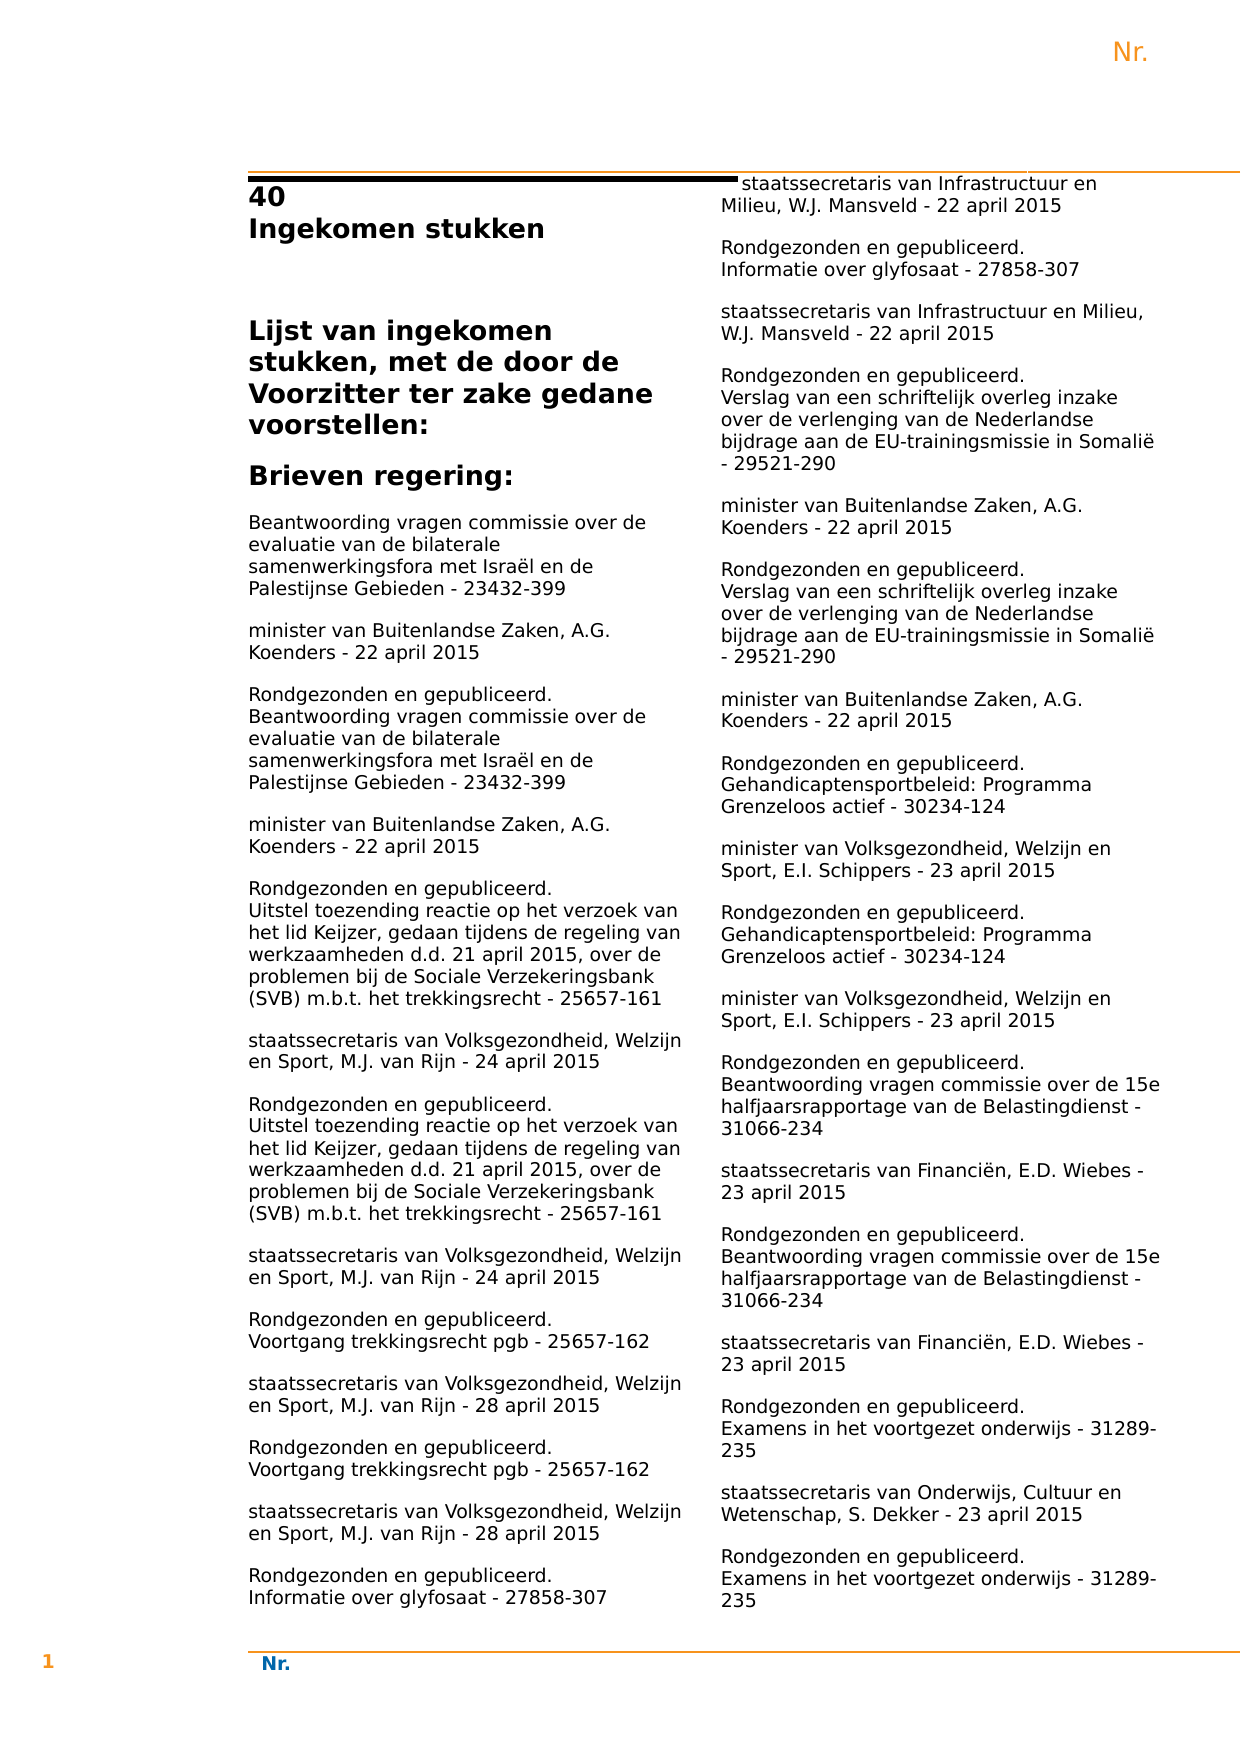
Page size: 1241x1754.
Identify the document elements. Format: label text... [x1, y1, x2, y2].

text Beantwoording vragen commissie over de 15e halfjaarsrapportage van de Belastingdienst - 31066-234 [721, 1246, 1163, 1312]
text Beantwoording vragen commissie over de 15e halfjaarsrapportage van de Belastingdienst - 31066-234 [721, 1074, 1163, 1140]
text Rondgezonden en gepubliceerd. [248, 1437, 691, 1459]
text minister van Buitenlandse Zaken, A.G. Koenders - 22 april 2015 [721, 494, 1163, 538]
text Voortgang trekkingsrecht pgb - 25657-162 [248, 1331, 691, 1353]
text staatssecretaris van Volksgezondheid, Welzijn en Sport, M.J. van Rijn - 28 april 2015 [248, 1373, 691, 1417]
text Gehandicaptensportbeleid: Programma Grenzeloos actief - 30234-124 [721, 774, 1163, 818]
text staatssecretaris van Onderwijs, Cultuur en Wetenschap, S. Dekker - 23 april 2015 [721, 1482, 1163, 1526]
text minister van Volksgezondheid, Welzijn en Sport, E.I. Schippers - 23 april 2015 [721, 838, 1163, 882]
text staatssecretaris van Financiën, E.D. Wiebes - 23 april 2015 [721, 1332, 1163, 1376]
text Informatie over glyfosaat - 27858-307 [248, 1587, 691, 1609]
title 40 Ingekomen stukken [248, 182, 691, 244]
text Rondgezonden en gepubliceerd. [248, 1565, 691, 1587]
text Beantwoording vragen commissie over de evaluatie van de bilaterale samenwerkingsfora met Israël en de Palestijnse Gebieden - 23432-399 [248, 512, 691, 600]
text Gehandicaptensportbeleid: Programma Grenzeloos actief - 30234-124 [721, 924, 1163, 968]
text staatssecretaris van Volksgezondheid, Welzijn en Sport, M.J. van Rijn - 28 april 2015 [248, 1501, 691, 1545]
text Rondgezonden en gepubliceerd. [721, 237, 1163, 259]
text staatssecretaris van Volksgezondheid, Welzijn en Sport, M.J. van Rijn - 24 april 2015 [248, 1245, 691, 1289]
text staatssecretaris van Infrastructuur en Milieu, W.J. Mansveld - 22 april 2015 [721, 173, 1163, 217]
text Verslag van een schriftelijk overleg inzake over de verlenging van de Nederlandse bijdrage aan de EU-trainingsmissie in Somalië - 29521-290 [721, 581, 1163, 668]
text Rondgezonden en gepubliceerd. [721, 558, 1163, 581]
text Examens in het voortgezet onderwijs - 31289-235 [721, 1568, 1163, 1612]
text Rondgezonden en gepubliceerd. [248, 1093, 691, 1115]
text Rondgezonden en gepubliceerd. [248, 1309, 691, 1331]
text Rondgezonden en gepubliceerd. [721, 1052, 1163, 1074]
text Examens in het voortgezet onderwijs - 31289-235 [721, 1418, 1163, 1462]
text minister van Volksgezondheid, Welzijn en Sport, E.I. Schippers - 23 april 2015 [721, 988, 1163, 1032]
text Rondgezonden en gepubliceerd. [721, 752, 1163, 774]
text minister van Buitenlandse Zaken, A.G. Koenders - 22 april 2015 [721, 688, 1163, 732]
text Rondgezonden en gepubliceerd. [248, 684, 691, 706]
text Rondgezonden en gepubliceerd. [721, 1546, 1163, 1568]
text Rondgezonden en gepubliceerd. [721, 902, 1163, 924]
text staatssecretaris van Volksgezondheid, Welzijn en Sport, M.J. van Rijn - 24 april 2015 [248, 1029, 691, 1073]
text staatssecretaris van Infrastructuur en Milieu, W.J. Mansveld - 22 april 2015 [721, 301, 1163, 345]
text Uitstel toezending reactie op het verzoek van het lid Keijzer, gedaan tijdens de regeling van werkzaamheden d.d. 21 april 2015, over de problemen bij de Sociale Verzekeringsbank (SVB) m.b.t. het trekkingsrecht - 25657-161 [248, 899, 691, 1009]
title Lijst van ingekomen stukken, met de door de Voorzitter ter zake gedane voorstellen: [248, 316, 691, 441]
text staatssecretaris van Financiën, E.D. Wiebes - 23 april 2015 [721, 1160, 1163, 1204]
text minister van Buitenlandse Zaken, A.G. Koenders - 22 april 2015 [248, 814, 691, 858]
text Verslag van een schriftelijk overleg inzake over de verlenging van de Nederlandse bijdrage aan de EU-trainingsmissie in Somalië - 29521-290 [721, 387, 1163, 474]
text Informatie over glyfosaat - 27858-307 [721, 259, 1163, 281]
text Rondgezonden en gepubliceerd. [721, 1396, 1163, 1418]
text Rondgezonden en gepubliceerd. [721, 1224, 1163, 1246]
text Voortgang trekkingsrecht pgb - 25657-162 [248, 1459, 691, 1481]
text Rondgezonden en gepubliceerd. [721, 365, 1163, 387]
text Beantwoording vragen commissie over de evaluatie van de bilaterale samenwerkingsfora met Israël en de Palestijnse Gebieden - 23432-399 [248, 706, 691, 794]
text Uitstel toezending reactie op het verzoek van het lid Keijzer, gedaan tijdens de regeling van werkzaamheden d.d. 21 april 2015, over de problemen bij de Sociale Verzekeringsbank (SVB) m.b.t. het trekkingsrecht - 25657-161 [248, 1115, 691, 1225]
title Brieven regering: [248, 461, 691, 492]
text minister van Buitenlandse Zaken, A.G. Koenders - 22 april 2015 [248, 620, 691, 664]
text Rondgezonden en gepubliceerd. [248, 878, 691, 899]
